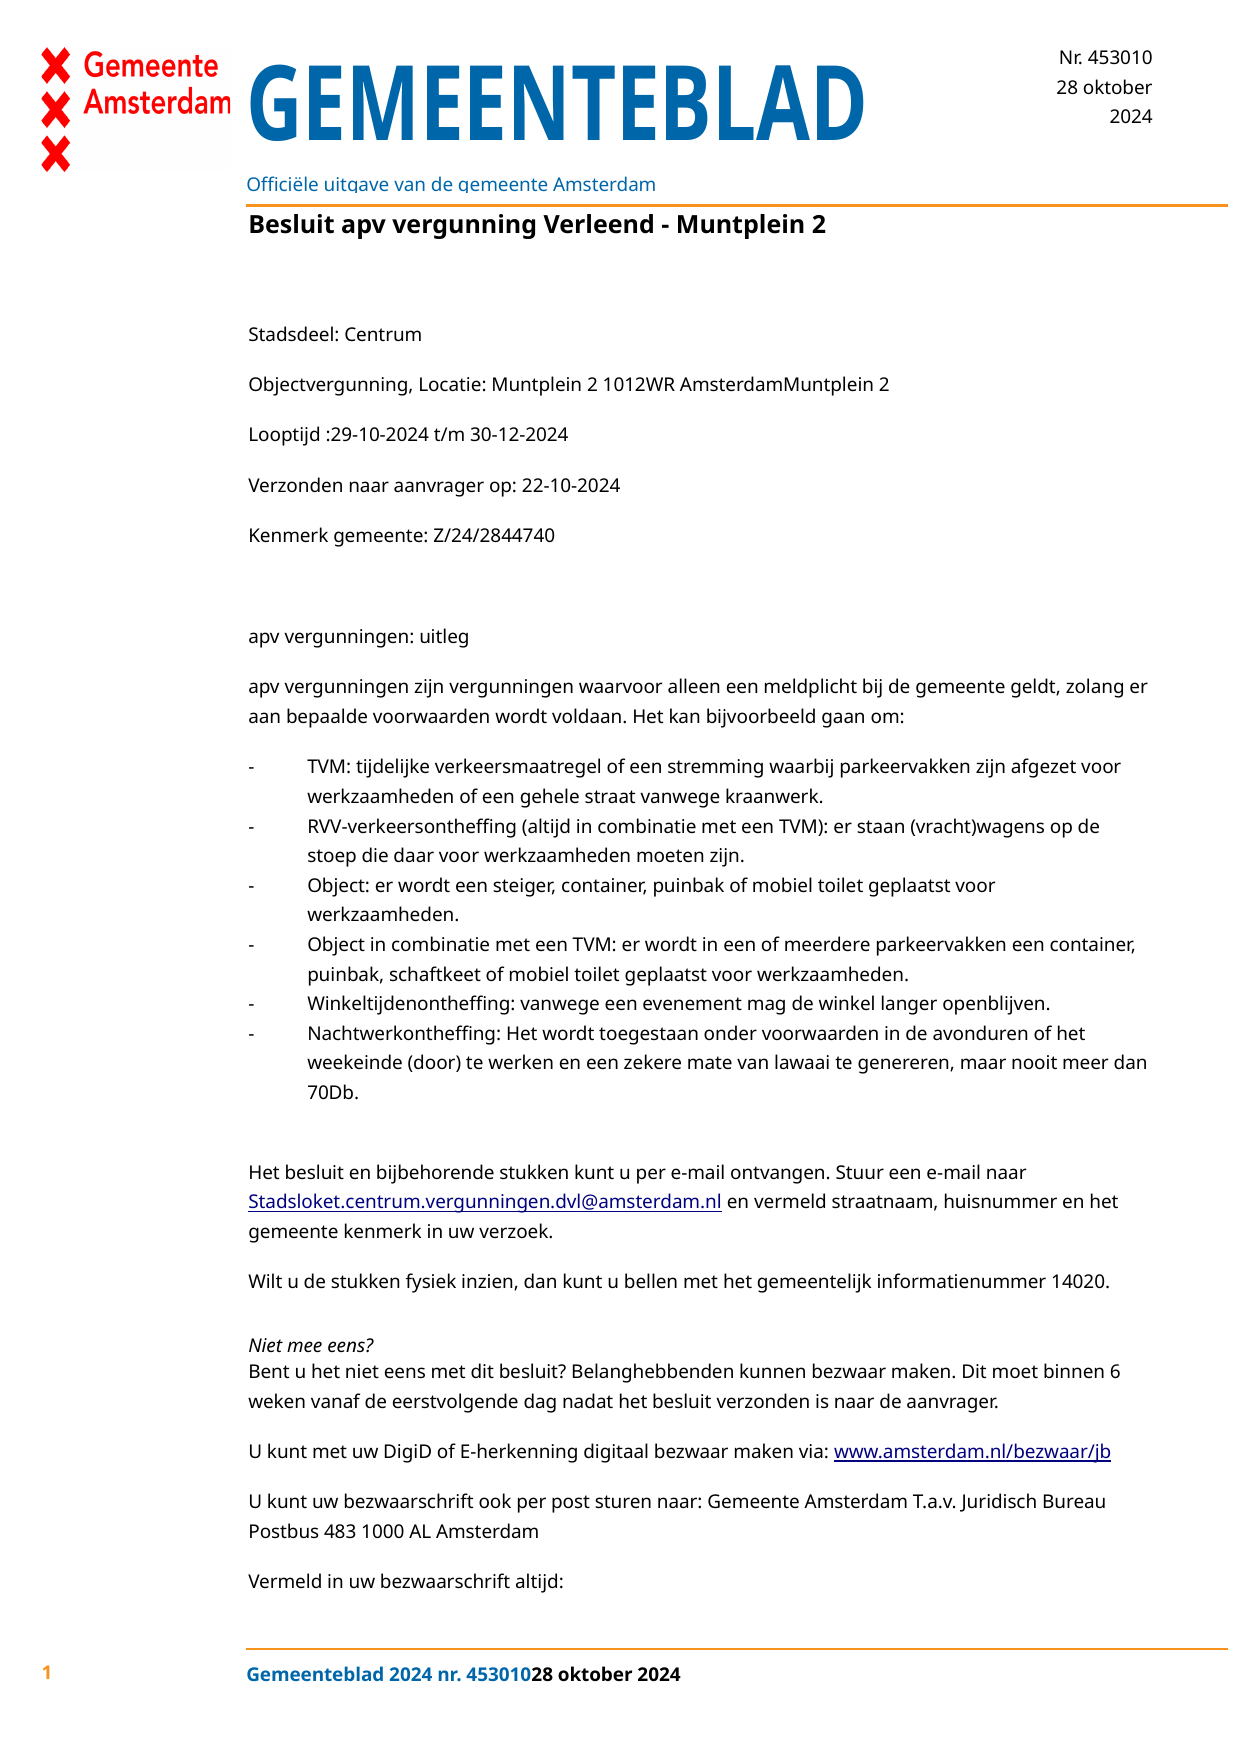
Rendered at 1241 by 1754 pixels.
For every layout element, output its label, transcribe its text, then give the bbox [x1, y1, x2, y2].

text apv vergunningen: uitleg [248, 623, 1152, 649]
picture [41, 47, 231, 172]
list Object in combinatie met een TVM: er wordt in een of meerdere parkeervakken een container, puinbak, schaftkeet of mobiel toilet geplaatst voor werkzaamheden. [248, 931, 1152, 986]
list Object: er wordt een steiger, container, puinbak of mobiel toilet geplaatst voor werkzaamheden. [248, 872, 1152, 927]
list Nachtwerkontheffing: Het wordt toegestaan onder voorwaarden in de avonduren of het weekeinde (door) te werken en een zekere mate van lawaai te genereren, maar nooit meer dan 70Db. [248, 1020, 1152, 1105]
list Winkeltijdenontheffing: vanwege een evenement mag de winkel langer openblijven. [248, 990, 1152, 1016]
text U kunt uw bezwaarschrift ook per post sturen naar: Gemeente Amsterdam T.a.v. Juridisch Bureau Postbus 483 1000 AL Amsterdam [248, 1489, 1152, 1544]
text Wilt u de stukken fysiek inzien, dan kunt u bellen met het gemeentelijk informatienummer 14020. [248, 1269, 1152, 1294]
text Vermeld in uw bezwaarschrift altijd: [248, 1569, 1152, 1594]
text Objectvergunning, Locatie: Muntplein 2 1012WR AmsterdamMuntplein 2 [248, 371, 1152, 397]
list RVV-verkeersontheffing (altijd in combinatie met een TVM): er staan (vracht)wagens op de stoep die daar voor werkzaamheden moeten zijn. [248, 813, 1152, 868]
text Verzonden naar aanvrager op: 22-10-2024 [248, 472, 1152, 498]
text Kenmerk gemeente: Z/24/2844740 [248, 522, 1152, 548]
text Stadsdeel: Centrum [248, 321, 1152, 346]
text Besluit apv vergunning Verleend - Muntplein 2 [248, 207, 1152, 241]
text Bent u het niet eens met dit besluit? Belanghebbenden kunnen bezwaar maken. Dit moet binnen 6 weken vanaf de eerstvolgende dag nadat het besluit verzonden is naar de aanvrager. [248, 1358, 1152, 1414]
text Looptijd :29-10-2024 t/m 30-12-2024 [248, 422, 1152, 447]
text Het besluit en bijbehorende stukken kunt u per e-mail ontvangen. Stuur een e-mail naar Stadsloket.centrum.vergunningen.dvl@amsterdam.nl en vermeld straatnaam, huisnummer en het gemeente kenmerk in uw verzoek. [248, 1159, 1152, 1244]
text Niet mee eens? [248, 1333, 1152, 1358]
list TVM: tijdelijke verkeersmaatregel of een stremming waarbij parkeervakken zijn afgezet voor werkzaamheden of een gehele straat vanwege kraanwerk. [248, 754, 1152, 809]
text apv vergunningen zijn vergunningen waarvoor alleen een meldplicht bij de gemeente geldt, zolang er aan bepaalde voorwaarden wordt voldaan. Het kan bijvoorbeeld gaan om: [248, 674, 1152, 729]
text U kunt met uw DigiD of E-herkenning digitaal bezwaar maken via: www.amsterdam.nl/bezwaar/jb [248, 1438, 1152, 1464]
